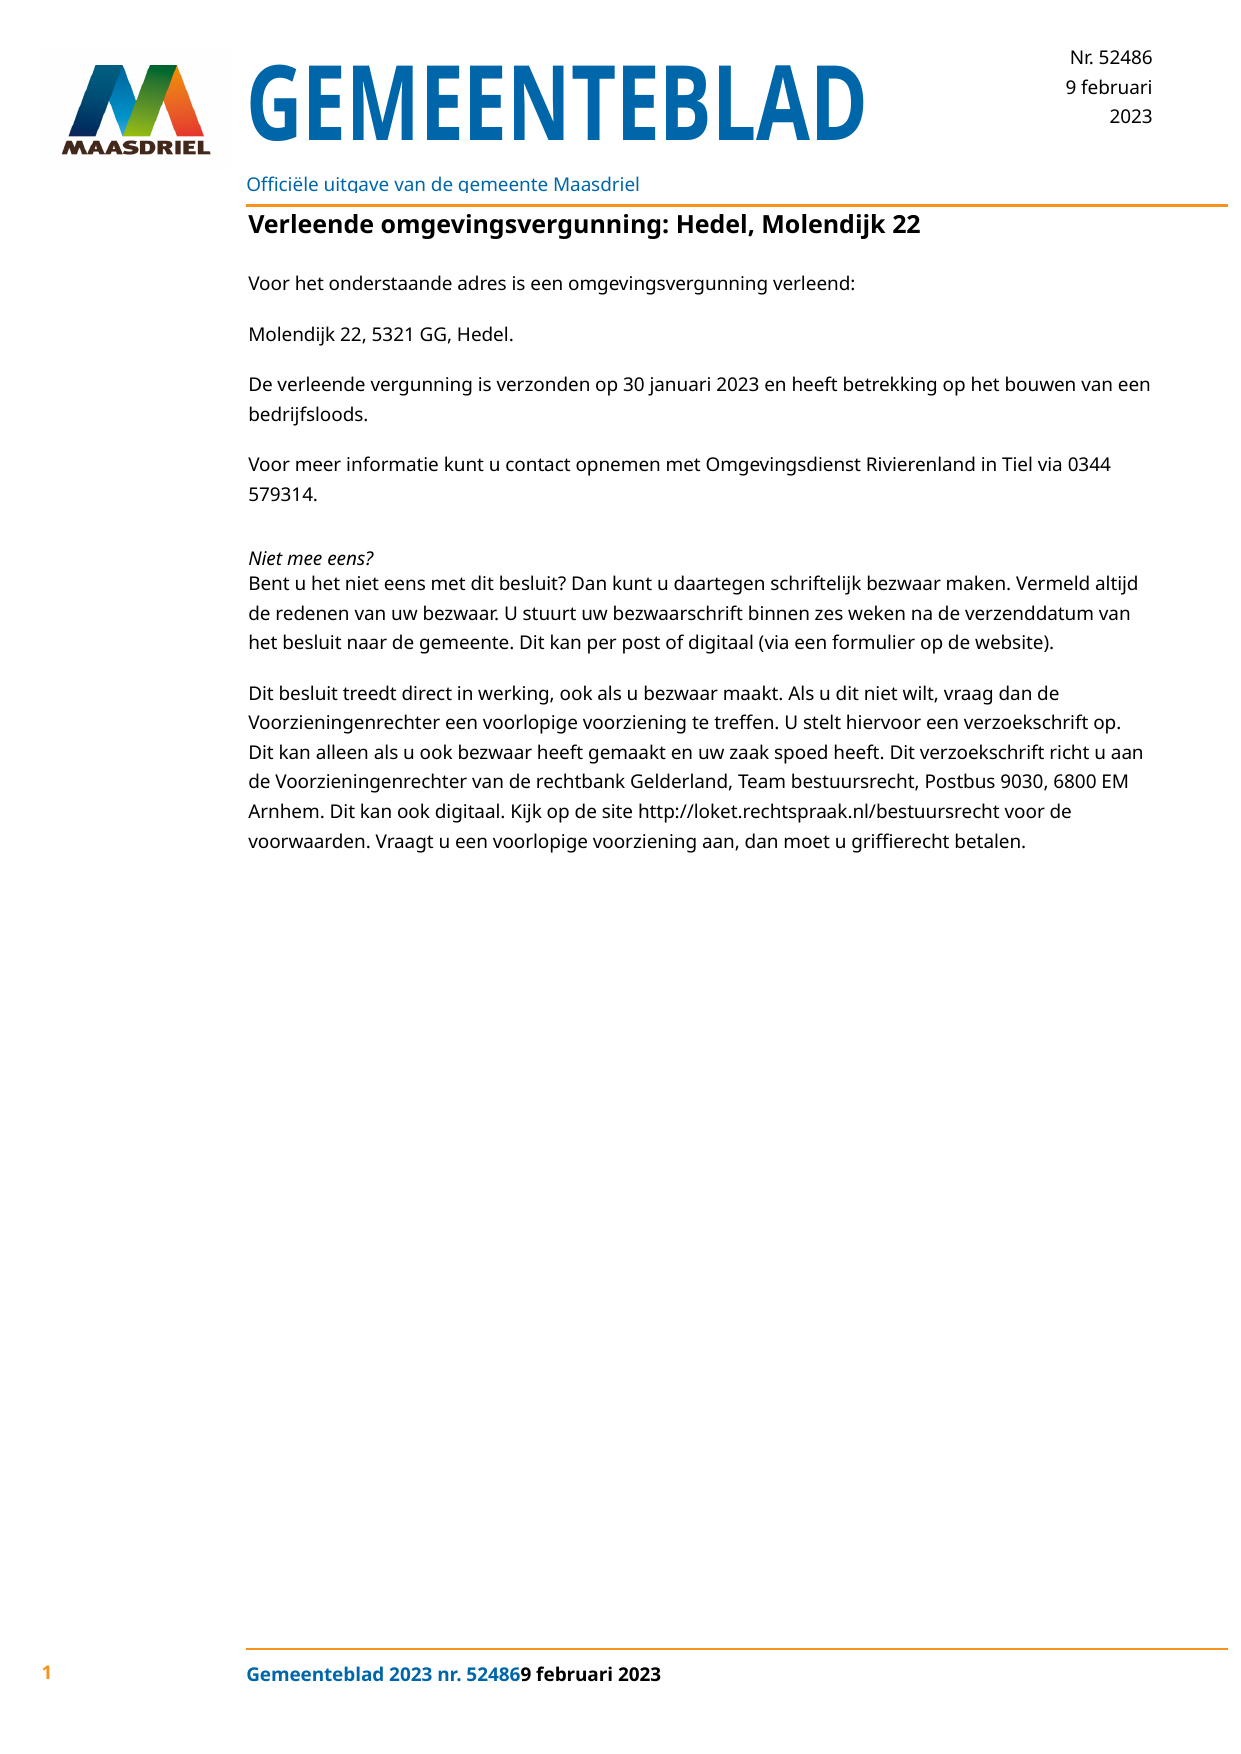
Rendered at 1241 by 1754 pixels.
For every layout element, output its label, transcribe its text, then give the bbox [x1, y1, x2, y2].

picture [41, 47, 231, 172]
text Voor meer informatie kunt u contact opnemen met Omgevingsdienst Rivierenland in Tiel via 0344 579314. [248, 451, 1152, 506]
text De verleende vergunning is verzonden op 30 januari 2023 en heeft betrekking op het bouwen van een bedrijfsloods. [248, 371, 1152, 426]
text Voor het onderstaande adres is een omgevingsvergunning verleend: [248, 270, 1152, 296]
text Verleende omgevingsvergunning: Hedel, Molendijk 22 [248, 207, 1152, 241]
text Niet mee eens? [248, 545, 1152, 570]
text Bent u het niet eens met dit besluit? Dan kunt u daartegen schriftelijk bezwaar maken. Vermeld altijd de redenen van uw bezwaar. U stuurt uw bezwaarschrift binnen zes weken na de verzenddatum van het besluit naar de gemeente. Dit kan per post of digitaal (via een formulier op de website). [248, 570, 1152, 655]
text Dit besluit treedt direct in werking, ook als u bezwaar maakt. Als u dit niet wilt, vraag dan de Voorzieningenrechter een voorlopige voorziening te treffen. U stelt hiervoor een verzoekschrift op. Dit kan alleen als u ook bezwaar heeft gemaakt en uw zaak spoed heeft. Dit verzoekschrift richt u aan de Voorzieningenrechter van de rechtbank Gelderland, Team bestuursrecht, Postbus 9030, 6800 EM Arnhem. Dit kan ook digitaal. Kijk op de site http://loket.rechtspraak.nl/bestuursrecht voor de voorwaarden. Vraagt u een voorlopige voorziening aan, dan moet u griffierecht betalen. [248, 680, 1152, 854]
text Molendijk 22, 5321 GG, Hedel. [248, 321, 1152, 346]
